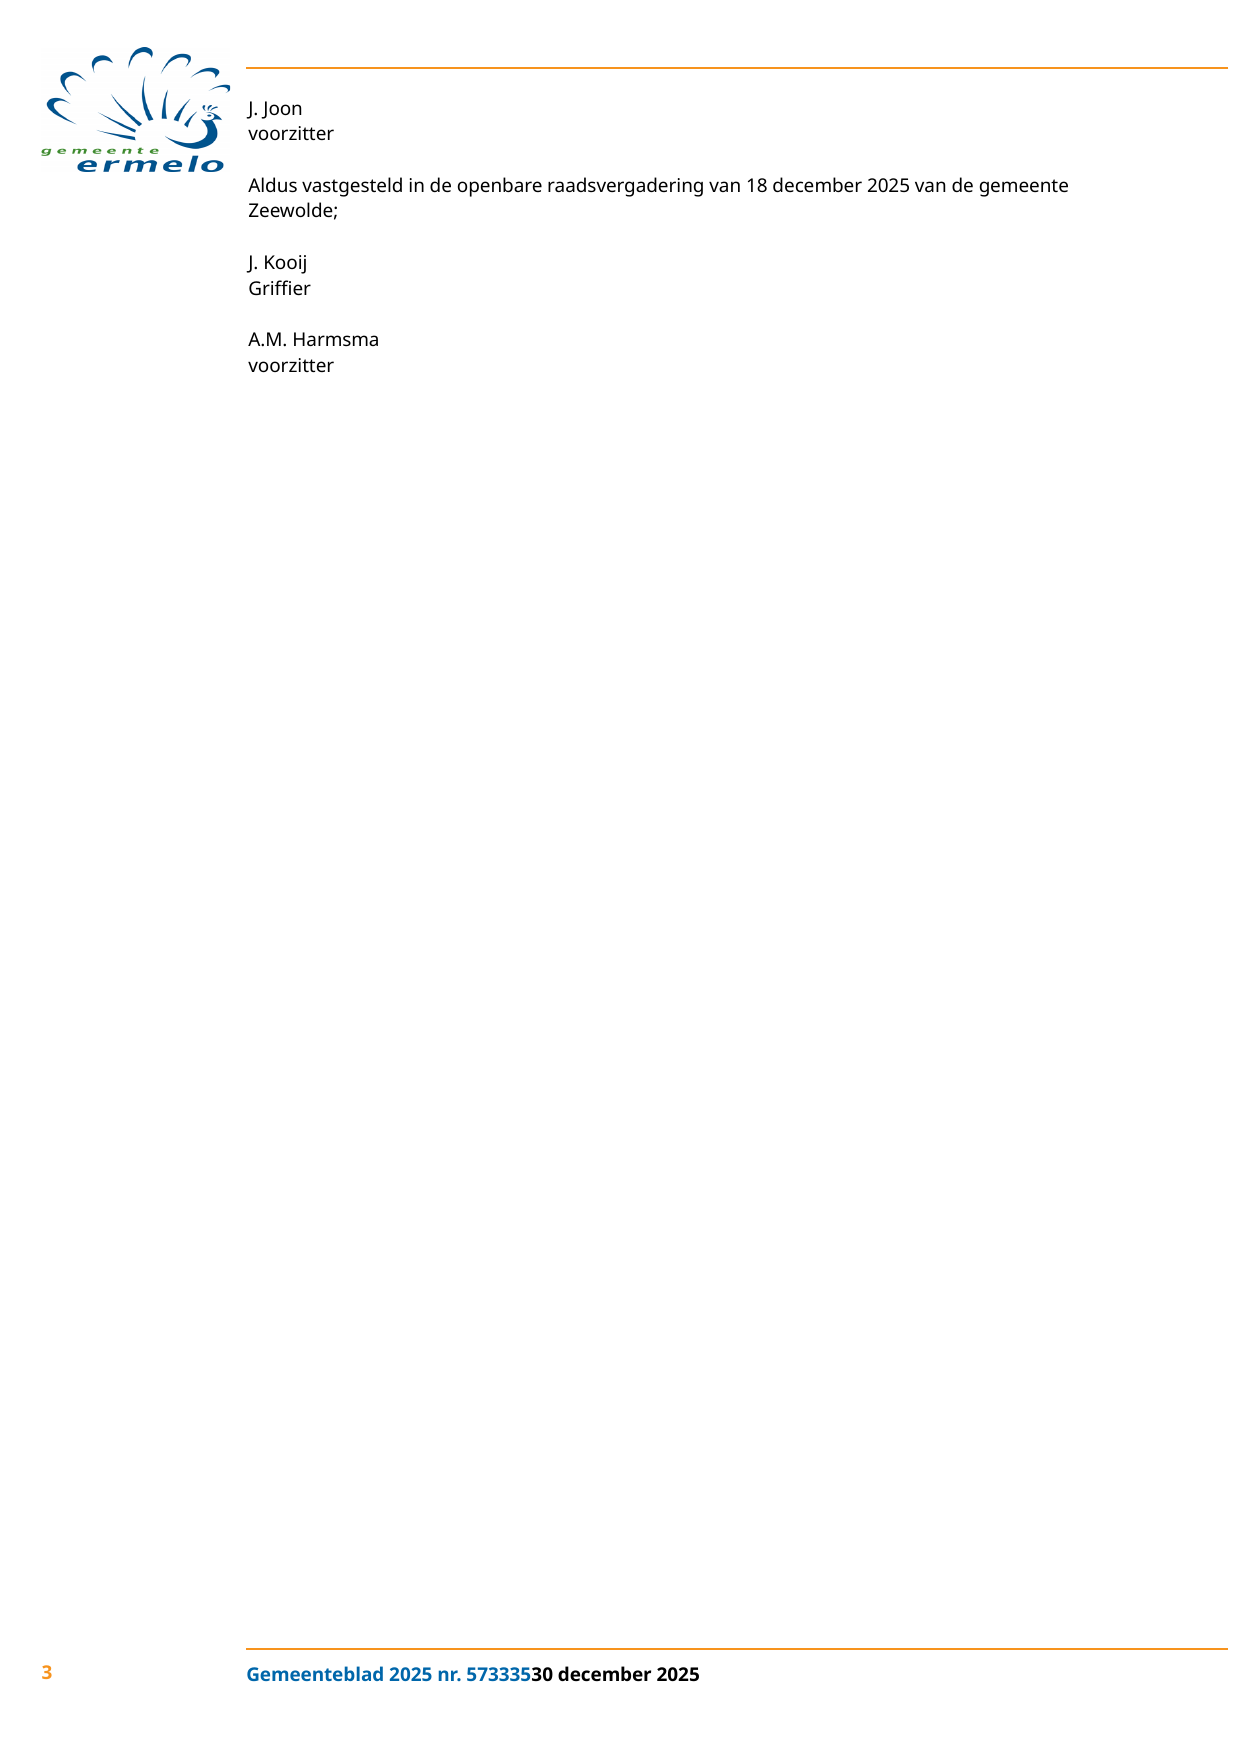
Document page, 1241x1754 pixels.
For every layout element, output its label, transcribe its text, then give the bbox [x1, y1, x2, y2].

text Aldus vastgesteld in de openbare raadsvergadering van 18 december 2025 van de gemeente Zeewolde; [248, 172, 1152, 223]
text J. Kooij [248, 249, 1152, 275]
text voorzitter [248, 352, 1152, 378]
picture [41, 47, 231, 172]
text A.M. Harmsma [248, 326, 1152, 352]
text Griffier [248, 275, 1152, 301]
text voorzitter [248, 121, 1152, 146]
text J. Joon [248, 95, 1152, 121]
